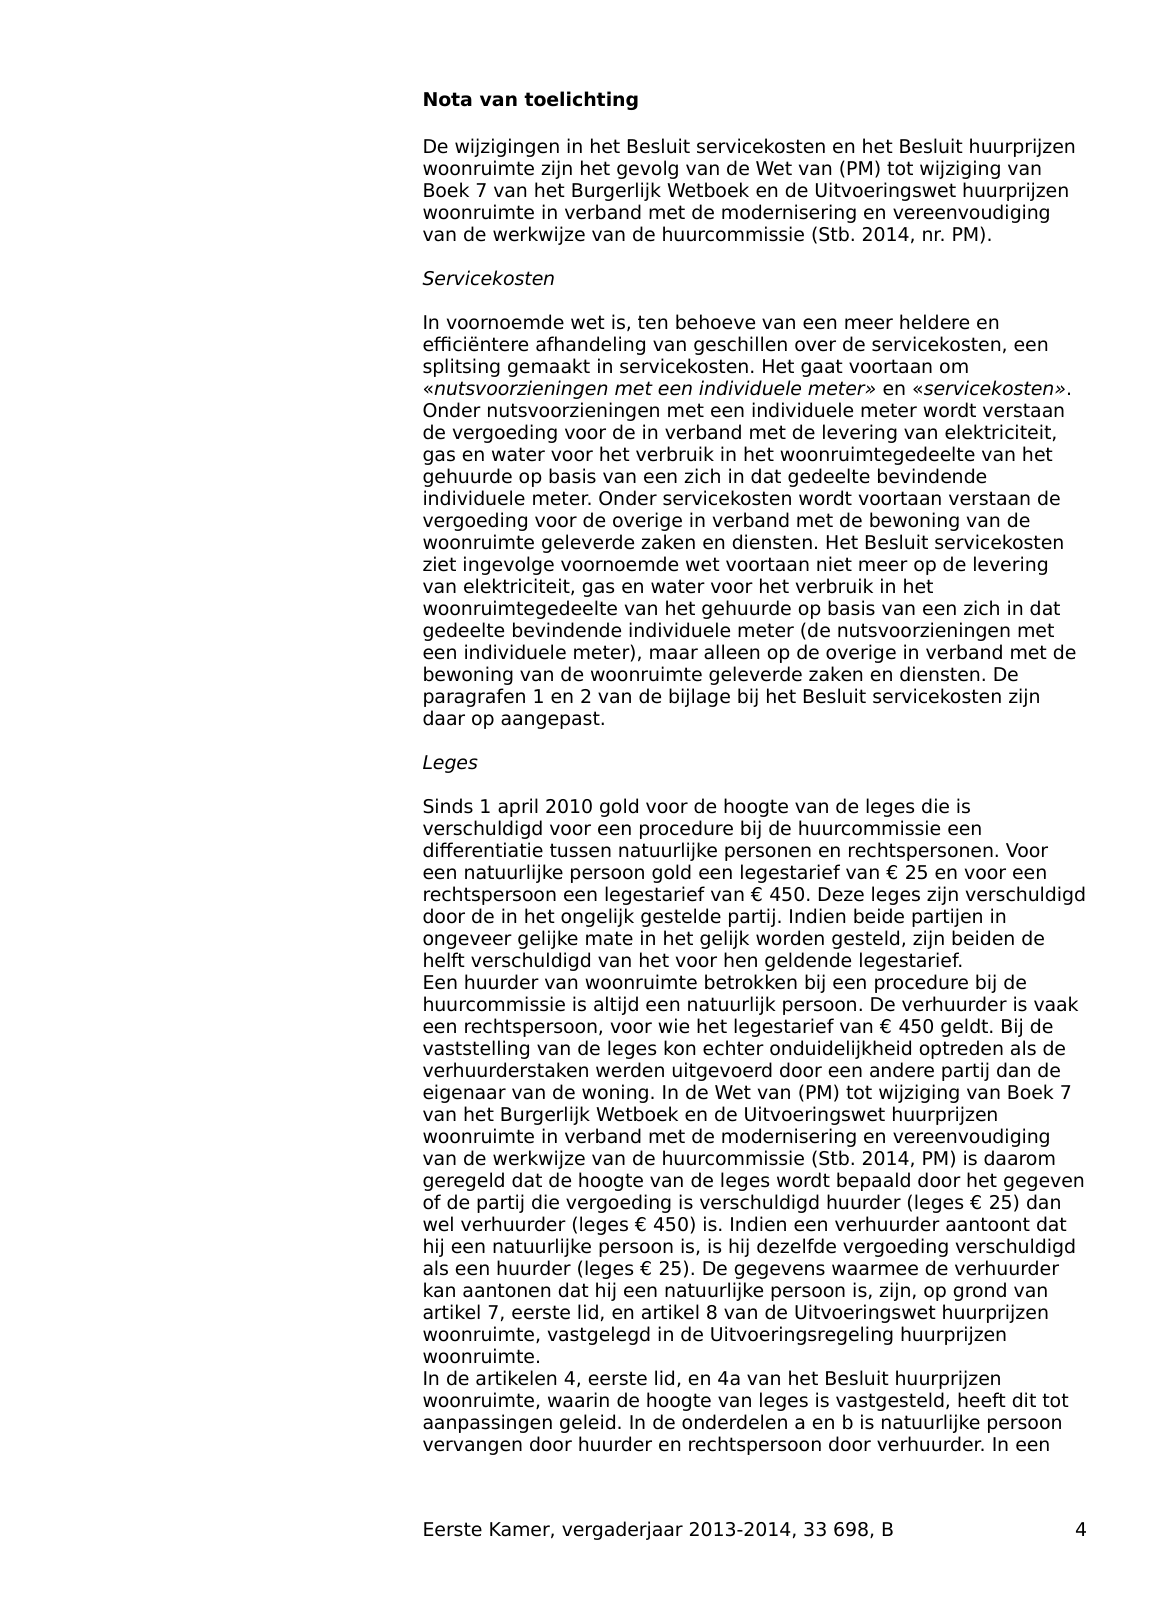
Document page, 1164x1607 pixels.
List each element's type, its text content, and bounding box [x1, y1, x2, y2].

text De wijzigingen in het Besluit servicekosten en het Besluit huurprijzen woonruimte zijn het gevolg van de Wet van (PM) tot wijziging van Boek 7 van het Burgerlijk Wetboek en de Uitvoeringswet huurprijzen woonruimte in verband met de modernisering en vereenvoudiging van de werkwijze van de huurcommissie (Stb. 2014, nr. PM). [422, 136, 1087, 246]
text In voornoemde wet is, ten behoeve van een meer heldere en efficiëntere afhandeling van geschillen over de servicekosten, een splitsing gemaakt in servicekosten. Het gaat voortaan om «nutsvoorzieningen met een individuele meter» en «servicekosten». Onder nutsvoorzieningen met een individuele meter wordt verstaan de vergoeding voor de in verband met de levering van elektriciteit, gas en water voor het verbruik in het woonruimtegedeelte van het gehuurde op basis van een zich in dat gedeelte bevindende individuele meter. Onder servicekosten wordt voortaan verstaan de vergoeding voor de overige in verband met de bewoning van de woonruimte geleverde zaken en diensten. Het Besluit servicekosten ziet ingevolge voornoemde wet voortaan niet meer op de levering van elektriciteit, gas en water voor het verbruik in het woonruimtegedeelte van het gehuurde op basis van een zich in dat gedeelte bevindende individuele meter (de nutsvoorzieningen met een individuele meter), maar alleen op de overige in verband met de bewoning van de woonruimte geleverde zaken en diensten. De paragrafen 1 en 2 van de bijlage bij het Besluit servicekosten zijn daar op aangepast. [422, 312, 1087, 730]
subtitle Servicekosten [422, 268, 1087, 290]
text Een huurder van woonruimte betrokken bij een procedure bij de huurcommissie is altijd een natuurlijk persoon. De verhuurder is vaak een rechtspersoon, voor wie het legestarief van € 450 geldt. Bij de vaststelling van de leges kon echter onduidelijkheid optreden als de verhuurderstaken werden uitgevoerd door een andere partij dan de eigenaar van de woning. In de Wet van (PM) tot wijziging van Boek 7 van het Burgerlijk Wetboek en de Uitvoeringswet huurprijzen woonruimte in verband met de modernisering en vereenvoudiging van de werkwijze van de huurcommissie (Stb. 2014, PM) is daarom geregeld dat de hoogte van de leges wordt bepaald door het gegeven of de partij die vergoeding is verschuldigd huurder (leges € 25) dan wel verhuurder (leges € 450) is. Indien een verhuurder aantoont dat hij een natuurlijke persoon is, is hij dezelfde vergoeding verschuldigd als een huurder (leges € 25). De gegevens waarmee de verhuurder kan aantonen dat hij een natuurlijke persoon is, zijn, op grond van artikel 7, eerste lid, en artikel 8 van de Uitvoeringswet huurprijzen woonruimte, vastgelegd in de Uitvoeringsregeling huurprijzen woonruimte. [422, 972, 1087, 1368]
text In de artikelen 4, eerste lid, en 4a van het Besluit huurprijzen woonruimte, waarin de hoogte van leges is vastgesteld, heeft dit tot aanpassingen geleid. In de onderdelen a en b is natuurlijke persoon vervangen door huurder en rechtspersoon door verhuurder. In een [422, 1368, 1087, 1456]
subtitle Nota van toelichting [422, 89, 1087, 111]
text Sinds 1 april 2010 gold voor de hoogte van de leges die is verschuldigd voor een procedure bij de huurcommissie een differentiatie tussen natuurlijke personen en rechtspersonen. Voor een natuurlijke persoon gold een legestarief van € 25 en voor een rechtspersoon een legestarief van € 450. Deze leges zijn verschuldigd door de in het ongelijk gestelde partij. Indien beide partijen in ongeveer gelijke mate in het gelijk worden gesteld, zijn beiden de helft verschuldigd van het voor hen geldende legestarief. [422, 796, 1087, 972]
subtitle Leges [422, 752, 1087, 774]
